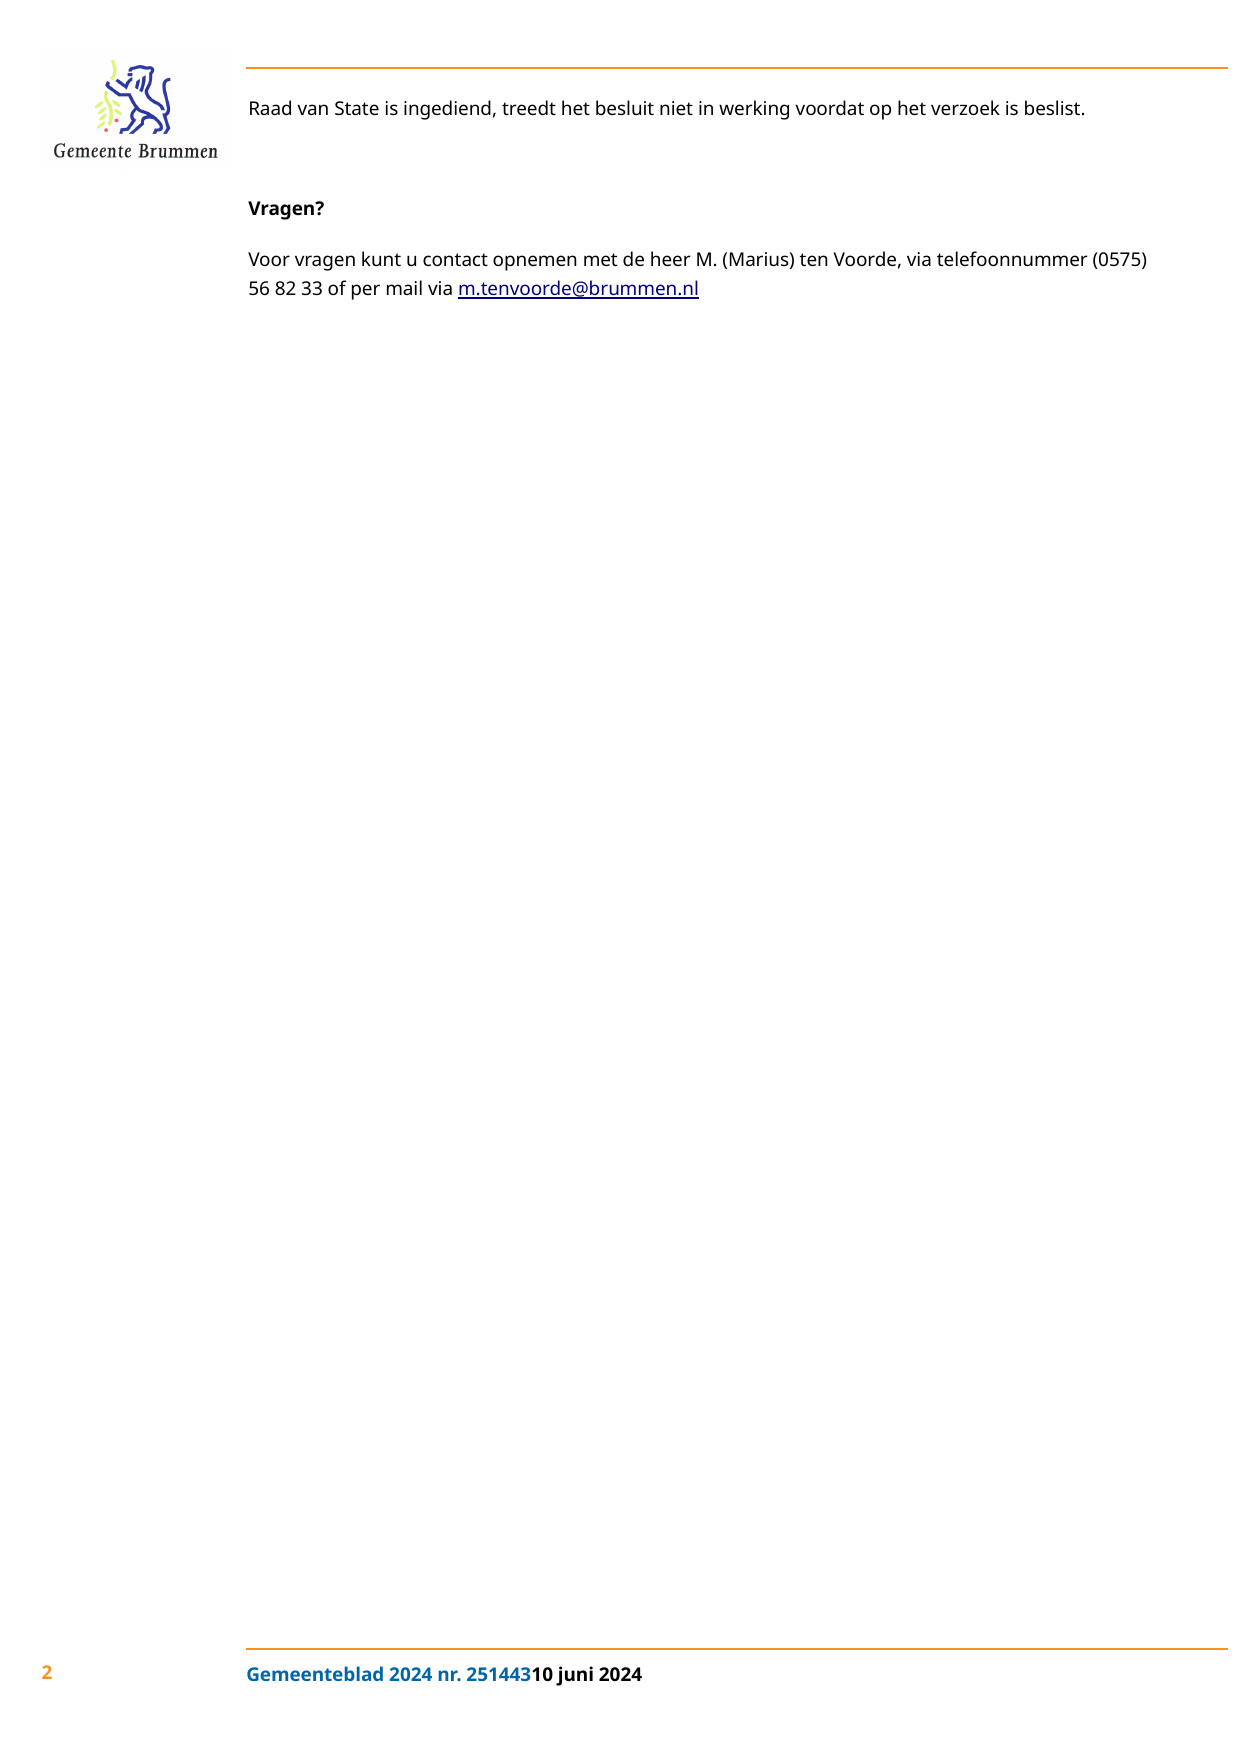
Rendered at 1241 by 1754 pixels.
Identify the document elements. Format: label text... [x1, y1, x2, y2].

text Voor vragen kunt u contact opnemen met de heer M. (Marius) ten Voorde, via telefoonnummer (0575) 56 82 33 of per mail via m.tenvoorde@brummen.nl [248, 246, 1152, 301]
text Vragen? [248, 196, 1152, 221]
picture [41, 47, 231, 172]
text Raad van State is ingediend, treedt het besluit niet in werking voordat op het verzoek is beslist. [248, 95, 1152, 121]
